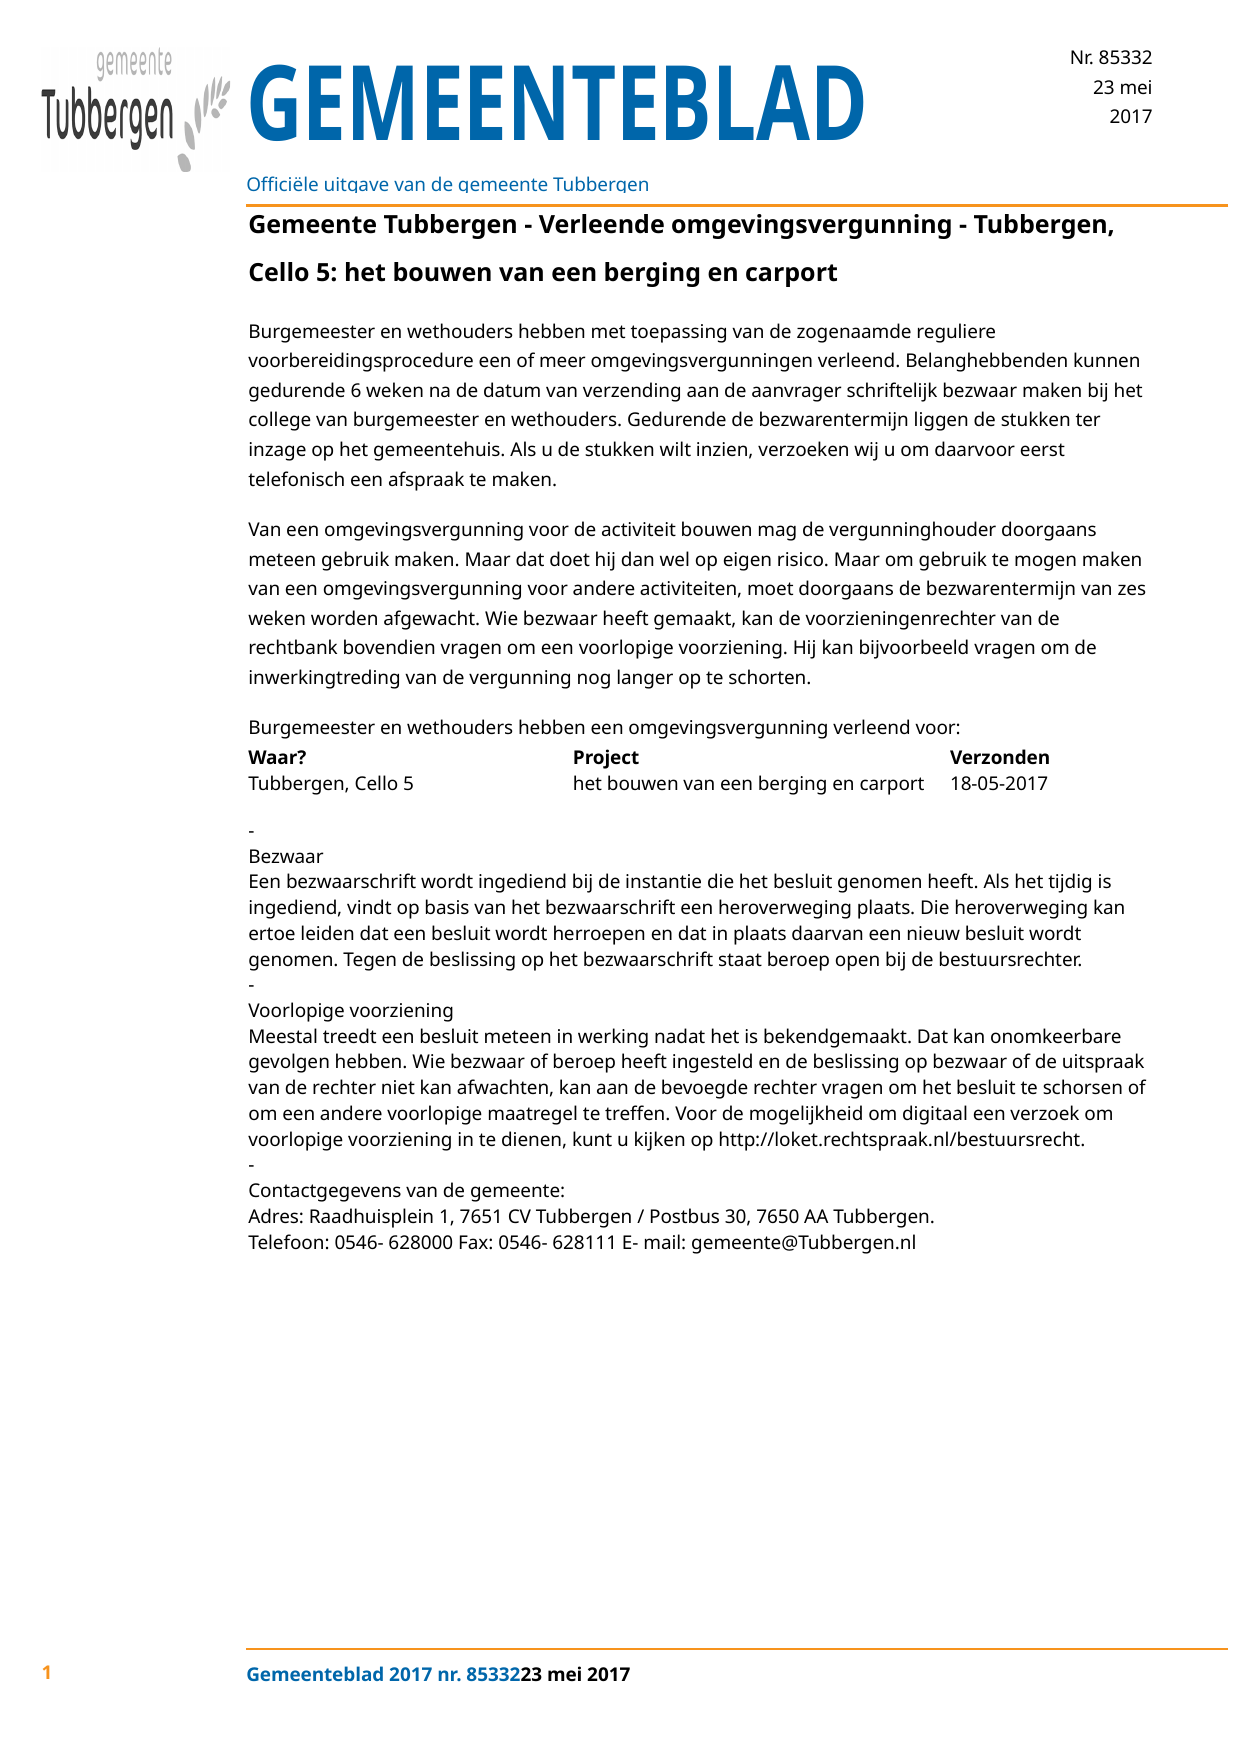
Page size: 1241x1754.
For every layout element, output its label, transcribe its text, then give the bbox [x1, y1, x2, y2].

picture [41, 47, 231, 172]
text Een bezwaarschrift wordt ingediend bij de instantie die het besluit genomen heeft. Als het tijdig is ingediend, vindt op basis van het bezwaarschrift een heroverweging plaats. Die heroverweging kan ertoe leiden dat een besluit wordt herroepen en dat in plaats daarvan een nieuw besluit wordt genomen. Tegen de beslissing op het bezwaarschrift staat beroep open bij de bestuursrechter. [248, 869, 1152, 972]
text Burgemeester en wethouders hebben een omgevingsvergunning verleend voor: [248, 714, 1152, 740]
text Adres: Raadhuisplein 1, 7651 CV Tubbergen / Postbus 30, 7650 AA Tubbergen. [248, 1203, 1152, 1229]
table_cell 18-05-2017 [950, 770, 1152, 796]
text Voorlopige voorziening [248, 997, 1152, 1023]
text - [248, 817, 1152, 843]
text Bezwaar [248, 843, 1152, 869]
text Gemeente Tubbergen - Verleende omgevingsvergunning - Tubbergen, Cello 5: het bouwen van een berging en carport [248, 207, 1152, 288]
table_header Verzonden [950, 744, 1152, 770]
text - [248, 1152, 1152, 1177]
table_header Waar? [248, 744, 573, 770]
text Contactgegevens van de gemeente: [248, 1177, 1152, 1203]
text Van een omgevingsvergunning voor de activiteit bouwen mag de vergunninghouder doorgaans meteen gebruik maken. Maar dat doet hij dan wel op eigen risico. Maar om gebruik te mogen maken van een omgevingsvergunning voor andere activiteiten, moet doorgaans de bezwarentermijn van zes weken worden afgewacht. Wie bezwaar heeft gemaakt, kan de voorzieningenrechter van de rechtbank bovendien vragen om een voorlopige voorziening. Hij kan bijvoorbeeld vragen om de inwerkingtreding van de vergunning nog langer op te schorten. [248, 516, 1152, 690]
table_cell het bouwen van een berging en carport [573, 770, 950, 796]
text - [248, 972, 1152, 997]
table_cell Tubbergen, Cello 5 [248, 770, 573, 796]
table_header Project [573, 744, 950, 770]
text Telefoon: 0546- 628000 Fax: 0546- 628111 E- mail: gemeente@Tubbergen.nl [248, 1229, 1152, 1254]
text Burgemeester en wethouders hebben met toepassing van de zogenaamde reguliere voorbereidingsprocedure een of meer omgevingsvergunningen verleend. Belanghebbenden kunnen gedurende 6 weken na de datum van verzending aan de aanvrager schriftelijk bezwaar maken bij het college van burgemeester en wethouders. Gedurende de bezwarentermijn liggen de stukken ter inzage op het gemeentehuis. Als u de stukken wilt inzien, verzoeken wij u om daarvoor eerst telefonisch een afspraak te maken. [248, 318, 1152, 492]
text Meestal treedt een besluit meteen in werking nadat het is bekendgemaakt. Dat kan onomkeerbare gevolgen hebben. Wie bezwaar of beroep heeft ingesteld en de beslissing op bezwaar of de uitspraak van de rechter niet kan afwachten, kan aan de bevoegde rechter vragen om het besluit te schorsen of om een andere voorlopige maatregel te treffen. Voor de mogelijkheid om digitaal een verzoek om voorlopige voorziening in te dienen, kunt u kijken op http://loket.rechtspraak.nl/bestuursrecht. [248, 1023, 1152, 1152]
